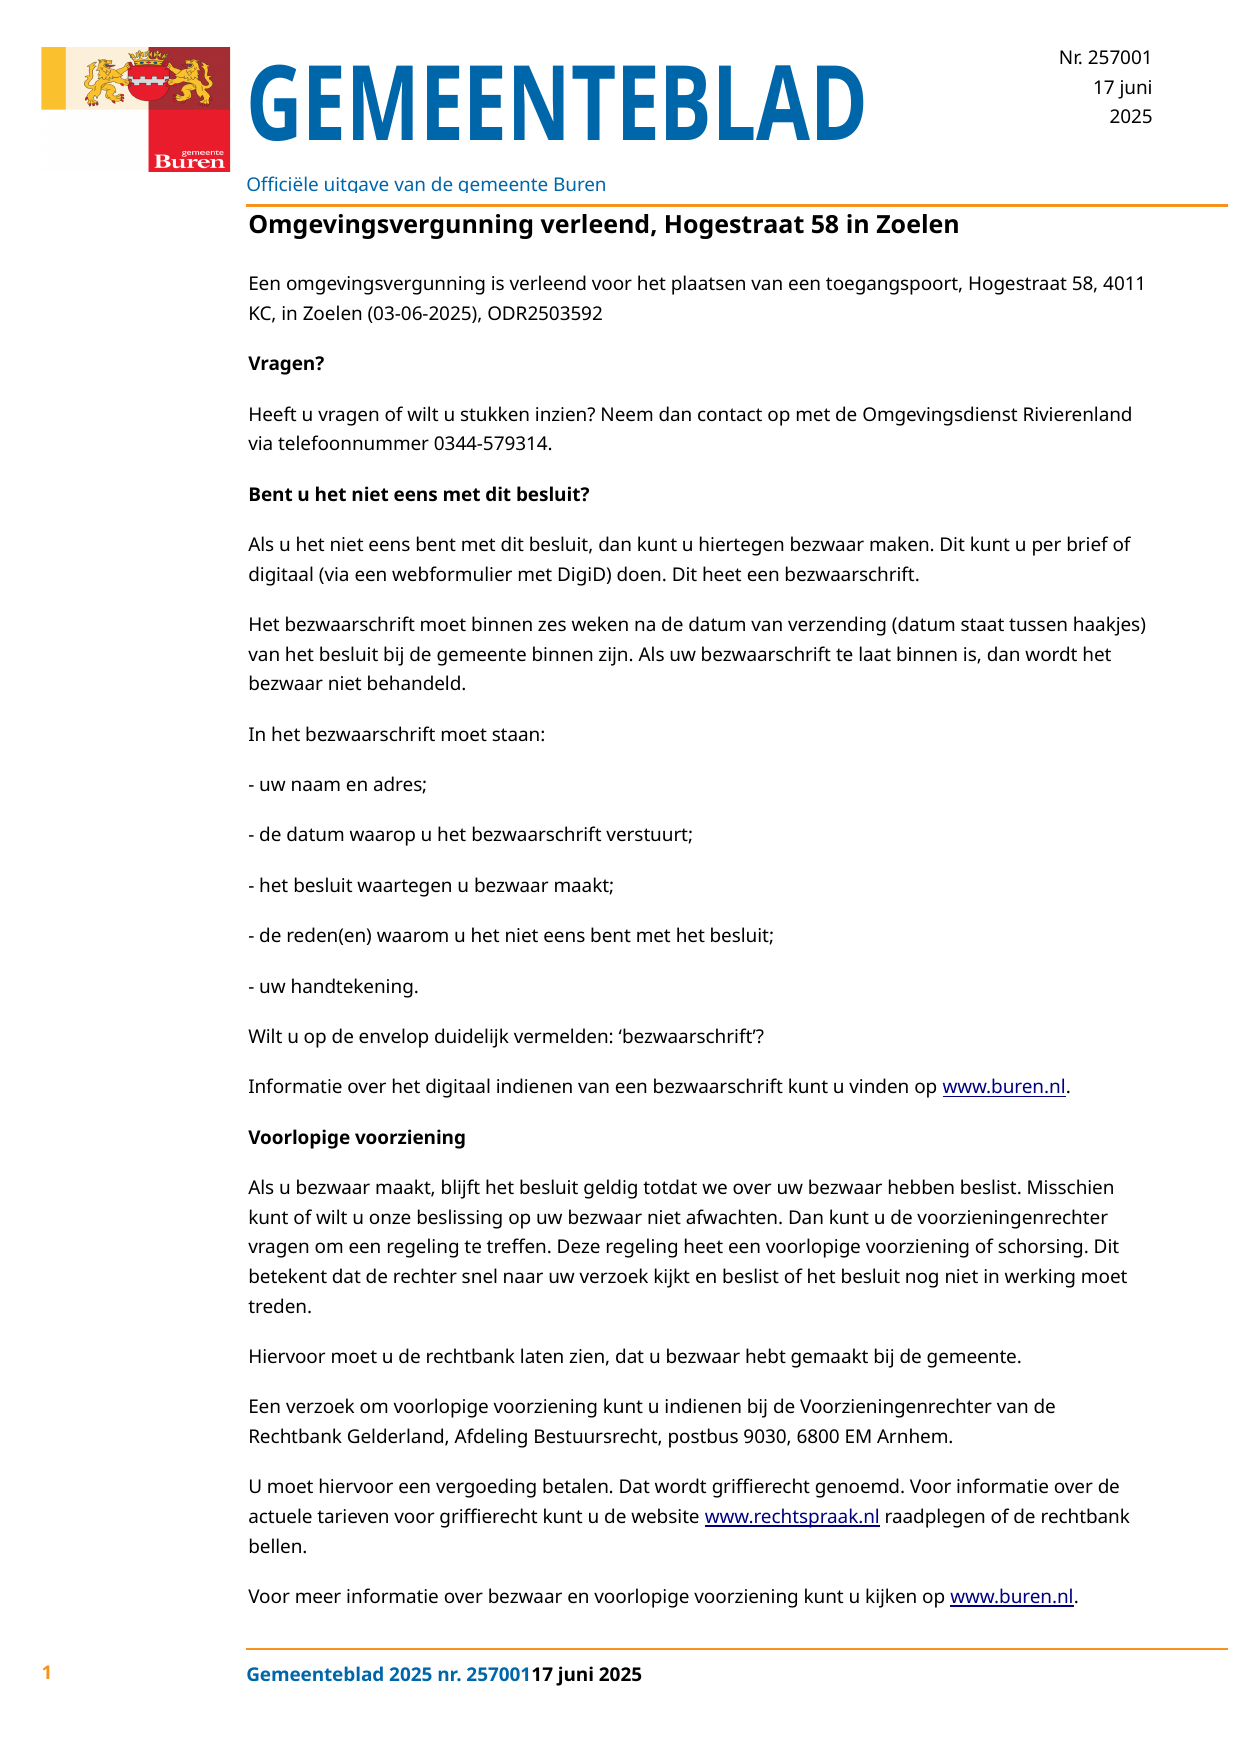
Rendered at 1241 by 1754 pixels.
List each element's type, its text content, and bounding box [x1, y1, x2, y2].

picture [41, 47, 231, 172]
text Bent u het niet eens met dit besluit? [248, 481, 1152, 506]
text Omgevingsvergunning verleend, Hogestraat 58 in Zoelen [248, 207, 1152, 241]
text Wilt u op de envelop duidelijk vermelden: ‘bezwaarschrift’? [248, 1023, 1152, 1049]
text - de datum waarop u het bezwaarschrift verstuurt; [248, 822, 1152, 847]
text Het bezwaarschrift moet binnen zes weken na de datum van verzending (datum staat tussen haakjes) van het besluit bij de gemeente binnen zijn. Als uw bezwaarschrift te laat binnen is, dan wordt het bezwaar niet behandeld. [248, 611, 1152, 696]
text Als u het niet eens bent met dit besluit, dan kunt u hiertegen bezwaar maken. Dit kunt u per brief of digitaal (via een webformulier met DigiD) doen. Dit heet een bezwaarschrift. [248, 531, 1152, 586]
text Voorlopige voorziening [248, 1124, 1152, 1150]
text - de reden(en) waarom u het niet eens bent met het besluit; [248, 922, 1152, 948]
text Heeft u vragen of wilt u stukken inzien? Neem dan contact op met de Omgevingsdienst Rivierenland via telefoonnummer 0344-579314. [248, 401, 1152, 456]
text - het besluit waartegen u bezwaar maakt; [248, 872, 1152, 898]
text In het bezwaarschrift moet staan: [248, 721, 1152, 746]
text Voor meer informatie over bezwaar en voorlopige voorziening kunt u kijken op www.buren.nl. [248, 1583, 1152, 1609]
text Als u bezwaar maakt, blijft het besluit geldig totdat we over uw bezwaar hebben beslist. Misschien kunt of wilt u onze beslissing op uw bezwaar niet afwachten. Dan kunt u de voorzieningenrechter vragen om een regeling te treffen. Deze regeling heet een voorlopige voorziening of schorsing. Dit betekent dat de rechter snel naar uw verzoek kijkt en beslist of het besluit nog niet in werking moet treden. [248, 1174, 1152, 1318]
text - uw naam en adres; [248, 771, 1152, 797]
text Informatie over het digitaal indienen van een bezwaarschrift kunt u vinden op www.buren.nl. [248, 1074, 1152, 1099]
text Vragen? [248, 350, 1152, 376]
text Een verzoek om voorlopige voorziening kunt u indienen bij de Voorzieningenrechter van de Rechtbank Gelderland, Afdeling Bestuursrecht, postbus 9030, 6800 EM Arnhem. [248, 1394, 1152, 1449]
text U moet hiervoor een vergoeding betalen. Dat wordt griffierecht genoemd. Voor informatie over de actuele tarieven voor griffierecht kunt u de website www.rechtspraak.nl raadplegen of de rechtbank bellen. [248, 1474, 1152, 1558]
text Hiervoor moet u de rechtbank laten zien, dat u bezwaar hebt gemaakt bij de gemeente. [248, 1343, 1152, 1369]
text Een omgevingsvergunning is verleend voor het plaatsen van een toegangspoort, Hogestraat 58, 4011 KC, in Zoelen (03-06-2025), ODR2503592 [248, 270, 1152, 326]
text - uw handtekening. [248, 973, 1152, 998]
